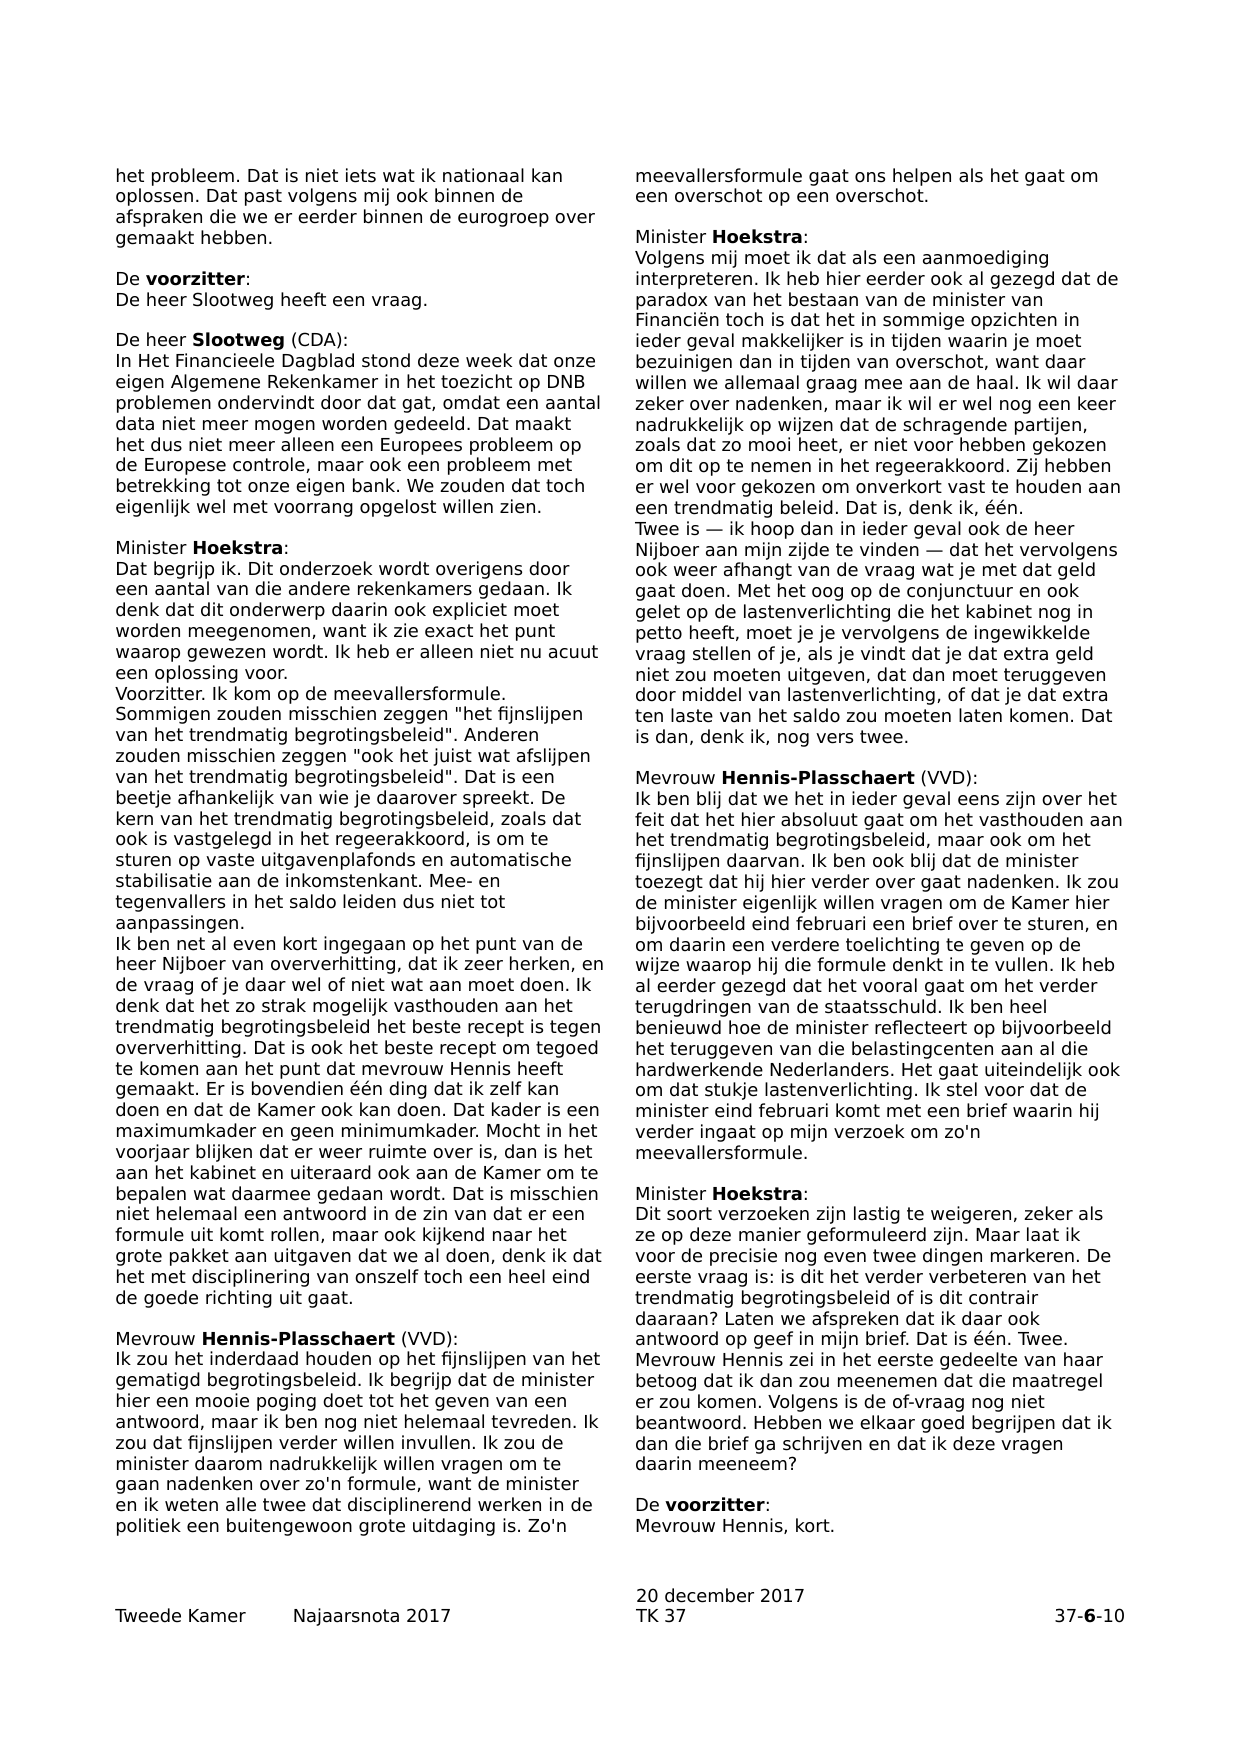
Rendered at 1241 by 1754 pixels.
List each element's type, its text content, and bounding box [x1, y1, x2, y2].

text Dat begrijp ik. Dit onderzoek wordt overigens door een aantal van die andere rekenkamers gedaan. Ik denk dat dit onderwerp daarin ook expliciet moet worden meegenomen, want ik zie exact het punt waarop gewezen wordt. Ik heb er alleen niet nu acuut een oplossing voor. [115, 558, 605, 683]
text Volgens mij moet ik dat als een aanmoediging interpreteren. Ik heb hier eerder ook al gezegd dat de paradox van het bestaan van de minister van Financiën toch is dat het in sommige opzichten in ieder geval makkelijker is in tijden waarin je moet bezuinigen dan in tijden van overschot, want daar willen we allemaal graag mee aan de haal. Ik wil daar zeker over nadenken, maar ik wil er wel nog een keer nadrukkelijk op wijzen dat de schragende partijen, zoals dat zo mooi heet, er niet voor hebben gekozen om dit op te nemen in het regeerakkoord. Zij hebben er wel voor gekozen om onverkort vast te houden aan een trendmatig beleid. Dat is, denk ik, één. [635, 248, 1125, 518]
text Twee is — ik hoop dan in ieder geval ook de heer Nijboer aan mijn zijde te vinden — dat het vervolgens ook weer afhangt van de vraag wat je met dat geld gaat doen. Met het oog op de conjunctuur en ook gelet op de lastenverlichting die het kabinet nog in petto heeft, moet je je vervolgens de ingewikkelde vraag stellen of je, als je vindt dat je dat extra geld niet zou moeten uitgeven, dat dan moet teruggeven door middel van lastenverlichting, of dat je dat extra ten laste van het saldo zou moeten laten komen. Dat is dan, denk ik, nog vers twee. [635, 518, 1125, 748]
text Dit soort verzoeken zijn lastig te weigeren, zeker als ze op deze manier geformuleerd zijn. Maar laat ik voor de precisie nog even twee dingen markeren. De eerste vraag is: is dit het verder verbeteren van het trendmatig begrotingsbeleid of is dit contrair daaraan? Laten we afspreken dat ik daar ook antwoord op geef in mijn brief. Dat is één. Twee. Mevrouw Hennis zei in het eerste gedeelte van haar betoog dat ik dan zou meenemen dat die maatregel er zou komen. Volgens is de of-vraag nog niet beantwoord. Hebben we elkaar goed begrijpen dat ik dan die brief ga schrijven en dat ik deze vragen daarin meeneem? [635, 1204, 1125, 1475]
text De heer Slootweg heeft een vraag. [115, 289, 605, 310]
text Voorzitter. Ik kom op de meevallersformule. Sommigen zouden misschien zeggen "het fijnslijpen van het trendmatig begrotingsbeleid". Anderen zouden misschien zeggen "ook het juist wat afslijpen van het trendmatig begrotingsbeleid". Dat is een beetje afhankelijk van wie je daarover spreekt. De kern van het trendmatig begrotingsbeleid, zoals dat ook is vastgelegd in het regeerakkoord, is om te sturen op vaste uitgavenplafonds en automatische stabilisatie aan de inkomstenkant. Mee- en tegenvallers in het saldo leiden dus niet tot aanpassingen. [115, 683, 605, 933]
text Mevrouw Hennis-Plasschaert (VVD): [635, 768, 1125, 788]
text Minister Hoekstra: [635, 1183, 1125, 1204]
text Minister Hoekstra: [115, 538, 605, 558]
text het probleem. Dat is niet iets wat ik nationaal kan oplossen. Dat past volgens mij ook binnen de afspraken die we er eerder binnen de eurogroep over gemaakt hebben. [115, 165, 605, 249]
text In Het Financieele Dagblad stond deze week dat onze eigen Algemene Rekenkamer in het toezicht op DNB problemen ondervindt door dat gat, omdat een aantal data niet meer mogen worden gedeeld. Dat maakt het dus niet meer alleen een Europees probleem op de Europese controle, maar ook een probleem met betrekking tot onze eigen bank. We zouden dat toch eigenlijk wel met voorrang opgelost willen zien. [115, 351, 605, 518]
text Mevrouw Hennis-Plasschaert (VVD): [115, 1328, 605, 1349]
text meevallersformule gaat ons helpen als het gaat om een overschot op een overschot. [635, 165, 1125, 207]
text Mevrouw Hennis, kort. [635, 1516, 1125, 1537]
text Minister Hoekstra: [635, 227, 1125, 248]
text De voorzitter: [115, 269, 605, 289]
text De voorzitter: [635, 1495, 1125, 1516]
text De heer Slootweg (CDA): [115, 330, 605, 351]
text Ik ben blij dat we het in ieder geval eens zijn over het feit dat het hier absoluut gaat om het vasthouden aan het trendmatig begrotingsbeleid, maar ook om het fijnslijpen daarvan. Ik ben ook blij dat de minister toezegt dat hij hier verder over gaat nadenken. Ik zou de minister eigenlijk willen vragen om de Kamer hier bijvoorbeeld eind februari een brief over te sturen, en om daarin een verdere toelichting te geven op de wijze waarop hij die formule denkt in te vullen. Ik heb al eerder gezegd dat het vooral gaat om het verder terugdringen van de staatsschuld. Ik ben heel benieuwd hoe de minister reflecteert op bijvoorbeeld het teruggeven van die belastingcenten aan al die hardwerkende Nederlanders. Het gaat uiteindelijk ook om dat stukje lastenverlichting. Ik stel voor dat de minister eind februari komt met een brief waarin hij verder ingaat op mijn verzoek om zo'n meevallersformule. [635, 788, 1125, 1163]
text Ik ben net al even kort ingegaan op het punt van de heer Nijboer van oververhitting, dat ik zeer herken, en de vraag of je daar wel of niet wat aan moet doen. Ik denk dat het zo strak mogelijk vasthouden aan het trendmatig begrotingsbeleid het beste recept is tegen oververhitting. Dat is ook het beste recept om tegoed te komen aan het punt dat mevrouw Hennis heeft gemaakt. Er is bovendien één ding dat ik zelf kan doen en dat de Kamer ook kan doen. Dat kader is een maximumkader en geen minimumkader. Mocht in het voorjaar blijken dat er weer ruimte over is, dan is het aan het kabinet en uiteraard ook aan de Kamer om te bepalen wat daarmee gedaan wordt. Dat is misschien niet helemaal een antwoord in de zin van dat er een formule uit komt rollen, maar ook kijkend naar het grote pakket aan uitgaven dat we al doen, denk ik dat het met disciplinering van onszelf toch een heel eind de goede richting uit gaat. [115, 933, 605, 1308]
text Ik zou het inderdaad houden op het fijnslijpen van het gematigd begrotingsbeleid. Ik begrijp dat de minister hier een mooie poging doet tot het geven van een antwoord, maar ik ben nog niet helemaal tevreden. Ik zou dat fijnslijpen verder willen invullen. Ik zou de minister daarom nadrukkelijk willen vragen om te gaan nadenken over zo'n formule, want de minister en ik weten alle twee dat disciplinerend werken in de politiek een buitengewoon grote uitdaging is. Zo'n [115, 1349, 605, 1537]
